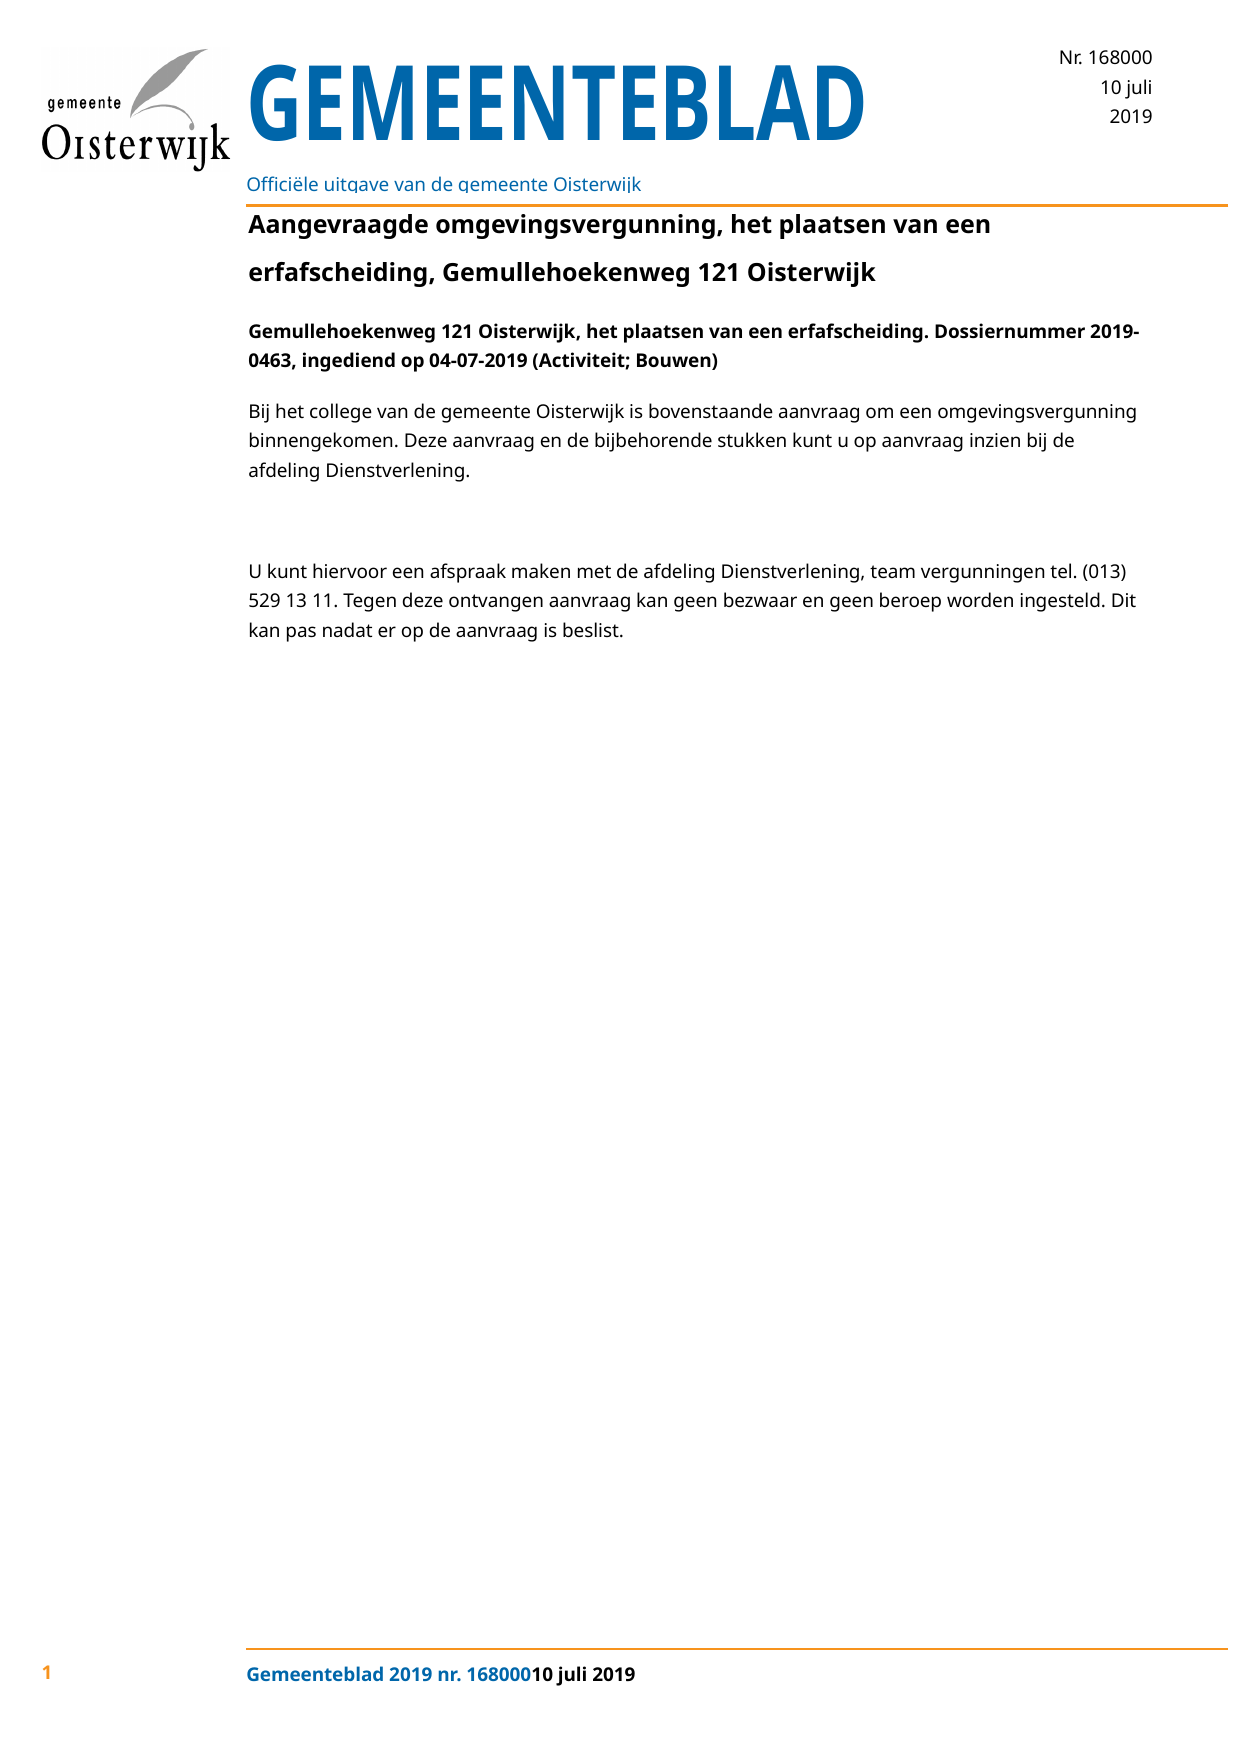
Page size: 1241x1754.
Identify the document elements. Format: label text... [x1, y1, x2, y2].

text U kunt hiervoor een afspraak maken met de afdeling Dienstverlening, team vergunningen tel. (013) 529 13 11. Tegen deze ontvangen aanvraag kan geen bezwaar en geen beroep worden ingesteld. Dit kan pas nadat er op de aanvraag is beslist. [248, 558, 1152, 643]
text Gemullehoekenweg 121 Oisterwijk, het plaatsen van een erfafscheiding. Dossiernummer 2019-0463, ingediend op 04-07-2019 (Activiteit; Bouwen) [248, 318, 1152, 373]
picture [41, 47, 231, 172]
text Bij het college van de gemeente Oisterwijk is bovenstaande aanvraag om een omgevingsvergunning binnengekomen. Deze aanvraag en de bijbehorende stukken kunt u op aanvraag inzien bij de afdeling Dienstverlening. [248, 398, 1152, 483]
text Aangevraagde omgevingsvergunning, het plaatsen van een erfafscheiding, Gemullehoekenweg 121 Oisterwijk [248, 207, 1152, 288]
